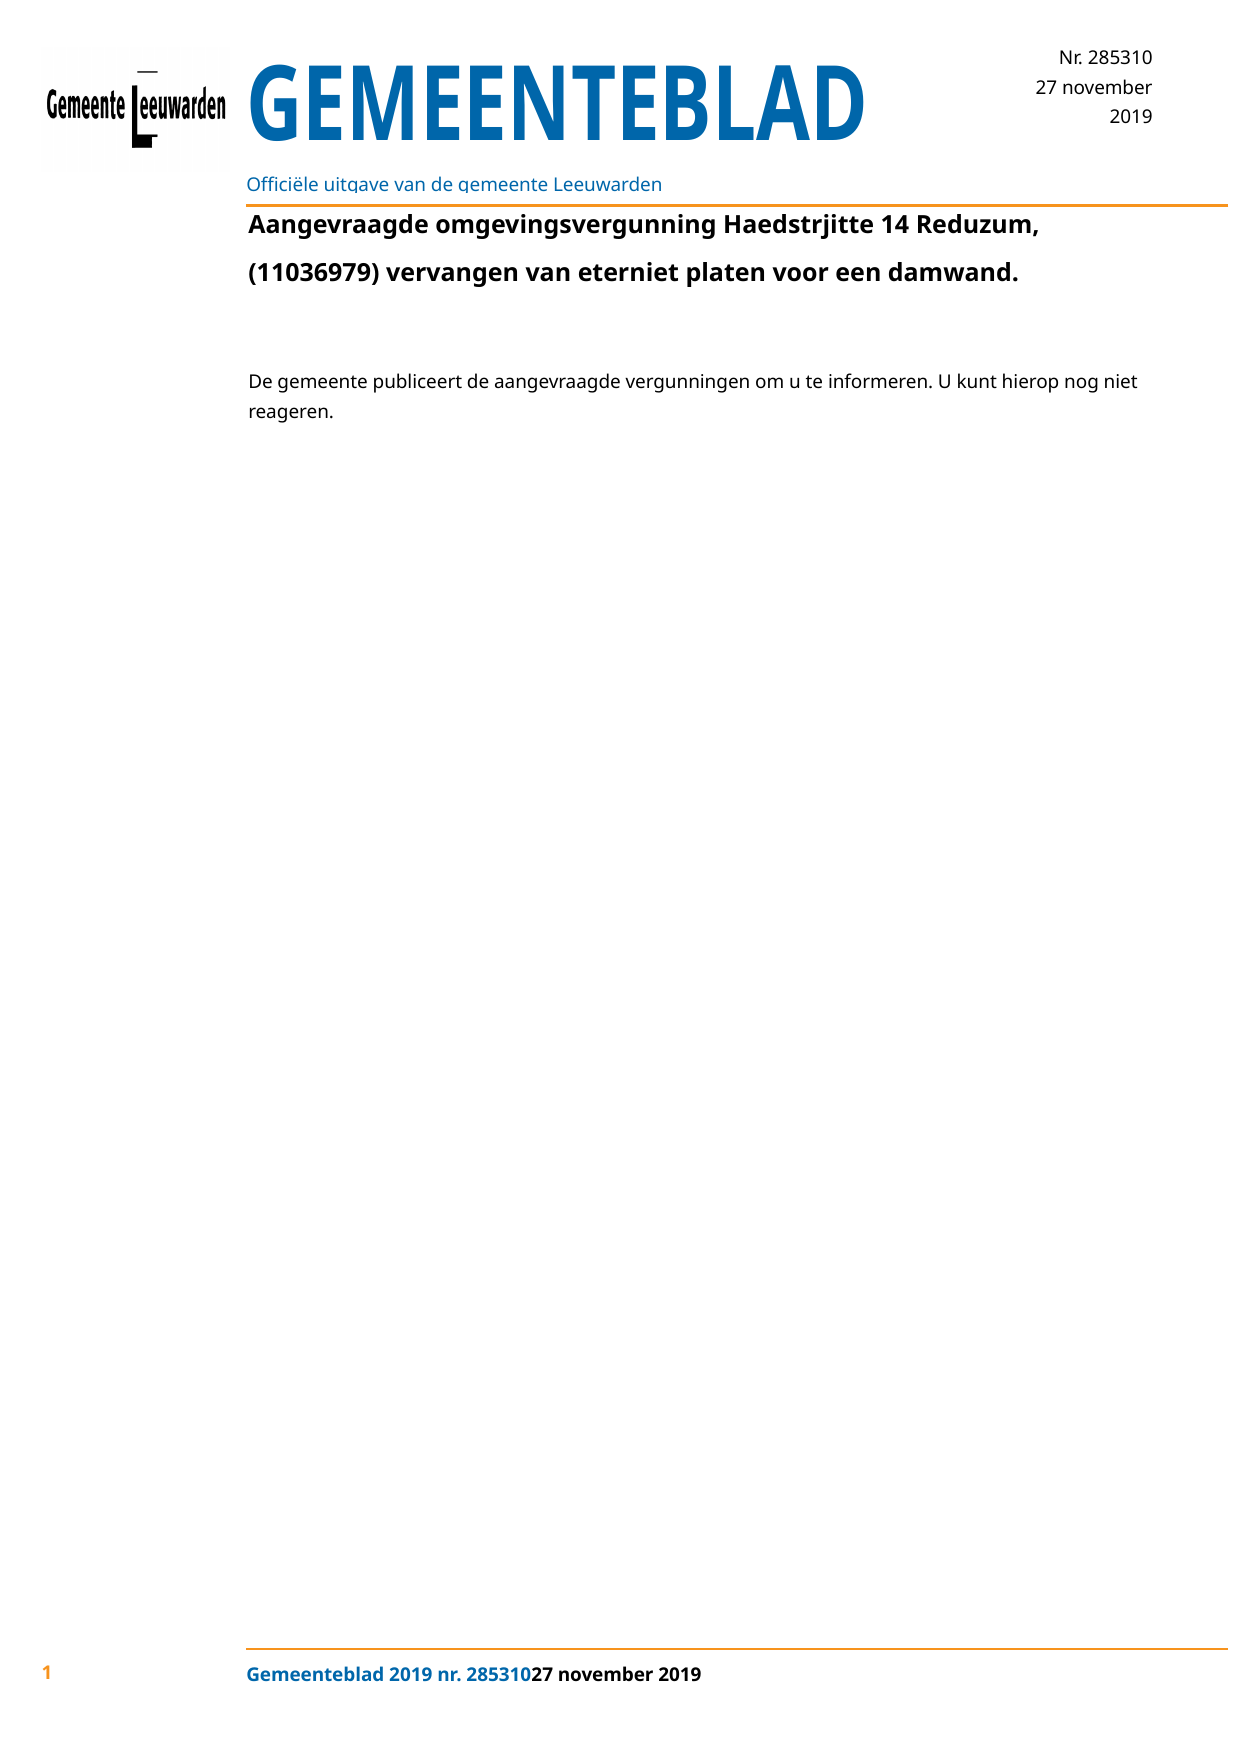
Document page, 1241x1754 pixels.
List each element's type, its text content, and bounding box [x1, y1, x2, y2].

text Aangevraagde omgevingsvergunning Haedstrjitte 14 Reduzum, (11036979) vervangen van eterniet platen voor een damwand. [248, 207, 1152, 288]
picture [41, 47, 231, 172]
text De gemeente publiceert de aangevraagde vergunningen om u te informeren. U kunt hierop nog niet reageren. [248, 368, 1152, 424]
